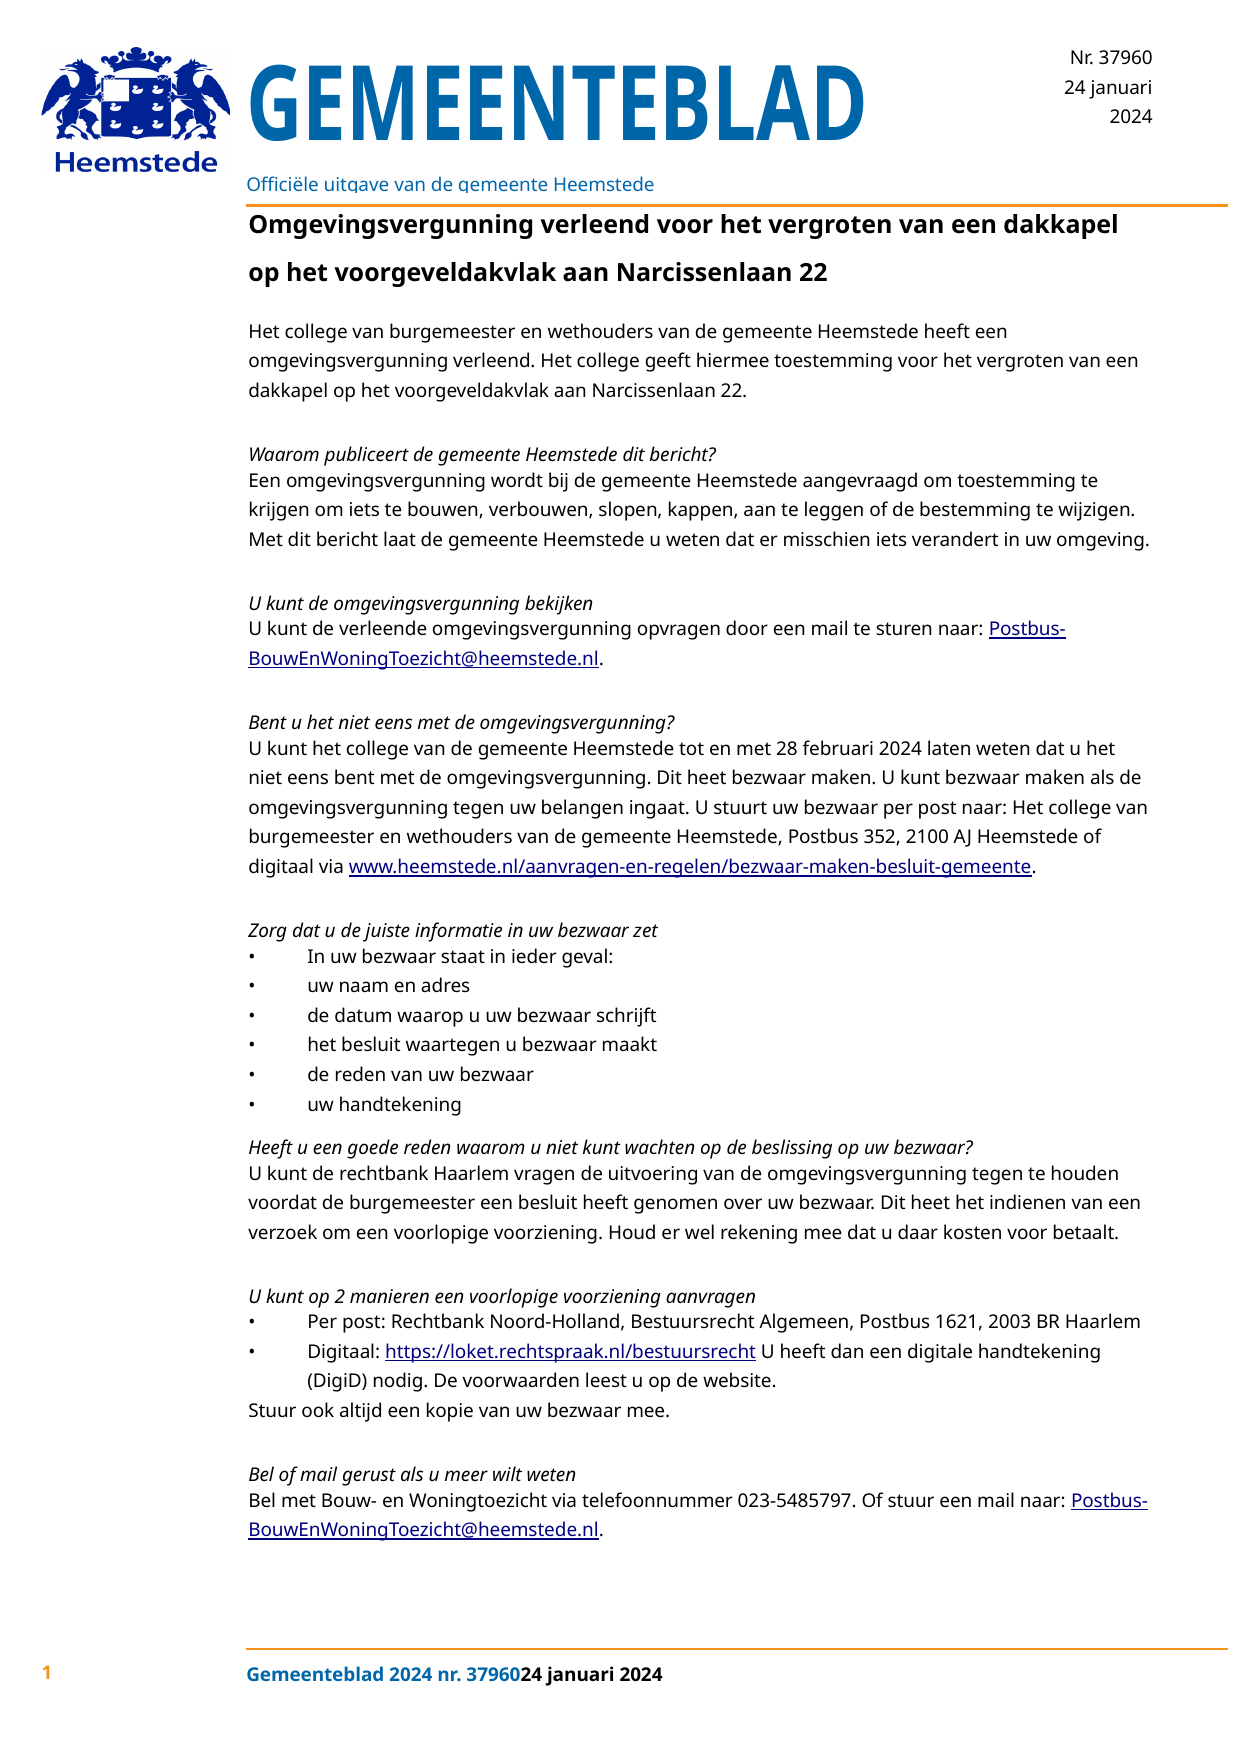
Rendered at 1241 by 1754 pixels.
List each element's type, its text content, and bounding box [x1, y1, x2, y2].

picture [41, 47, 231, 172]
text U kunt de rechtbank Haarlem vragen de uitvoering van de omgevingsvergunning tegen te houden voordat de burgemeester een besluit heeft genomen over uw bezwaar. Dit heet het indienen van een verzoek om een voorlopige voorziening. Houd er wel rekening mee dat u daar kosten voor betaalt. [248, 1160, 1152, 1244]
text Bel of mail gerust als u meer wilt weten [248, 1461, 1152, 1487]
text U kunt het college van de gemeente Heemstede tot en met 28 februari 2024 laten weten dat u het niet eens bent met de omgevingsvergunning. Dit heet bezwaar maken. U kunt bezwaar maken als de omgevingsvergunning tegen uw belangen ingaat. U stuurt uw bezwaar per post naar: Het college van burgemeester en wethouders van de gemeente Heemstede, Postbus 352, 2100 AJ Heemstede of digitaal via www.heemstede.nl/aanvragen-en-regelen/bezwaar-maken-besluit-gemeente. [248, 735, 1152, 879]
text Zorg dat u de juiste informatie in uw bezwaar zet [248, 917, 1152, 943]
list In uw bezwaar staat in ieder geval: [248, 943, 1152, 969]
text Omgevingsvergunning verleend voor het vergroten van een dakkapel op het voorgeveldakvlak aan Narcissenlaan 22 [248, 207, 1152, 288]
list het besluit waartegen u bezwaar maakt [248, 1032, 1152, 1057]
text Het college van burgemeester en wethouders van de gemeente Heemstede heeft een omgevingsvergunning verleend. Het college geeft hiermee toestemming voor het vergroten van een dakkapel op het voorgeveldakvlak aan Narcissenlaan 22. [248, 318, 1152, 403]
text U kunt de omgevingsvergunning bekijken [248, 590, 1152, 616]
text U kunt de verleende omgevingsvergunning opvragen door een mail te sturen naar: Postbus-BouwEnWoningToezicht@heemstede.nl. [248, 616, 1152, 671]
text Heeft u een goede reden waarom u niet kunt wachten op de beslissing op uw bezwaar? [248, 1134, 1152, 1160]
list Per post: Rechtbank Noord-Holland, Bestuursrecht Algemeen, Postbus 1621, 2003 BR Haarlem [248, 1308, 1152, 1334]
list Digitaal: https://loket.rechtspraak.nl/bestuursrecht U heeft dan een digitale handtekening (DigiD) nodig. De voorwaarden leest u op de website. [248, 1338, 1152, 1393]
text U kunt op 2 manieren een voorlopige voorziening aanvragen [248, 1283, 1152, 1308]
text Een omgevingsvergunning wordt bij de gemeente Heemstede aangevraagd om toestemming te krijgen om iets te bouwen, verbouwen, slopen, kappen, aan te leggen of de bestemming te wijzigen. Met dit bericht laat de gemeente Heemstede u weten dat er misschien iets verandert in uw omgeving. [248, 467, 1152, 552]
text Bel met Bouw- en Woningtoezicht via telefoonnummer 023-5485797. Of stuur een mail naar: Postbus-BouwEnWoningToezicht@heemstede.nl. [248, 1487, 1152, 1542]
list uw naam en adres [248, 972, 1152, 998]
list de datum waarop u uw bezwaar schrijft [248, 1002, 1152, 1028]
text Waarom publiceert de gemeente Heemstede dit bericht? [248, 441, 1152, 467]
list de reden van uw bezwaar [248, 1061, 1152, 1087]
list uw handtekening [248, 1091, 1152, 1117]
text Bent u het niet eens met de omgevingsvergunning? [248, 709, 1152, 735]
text Stuur ook altijd een kopie van uw bezwaar mee. [248, 1397, 1152, 1423]
